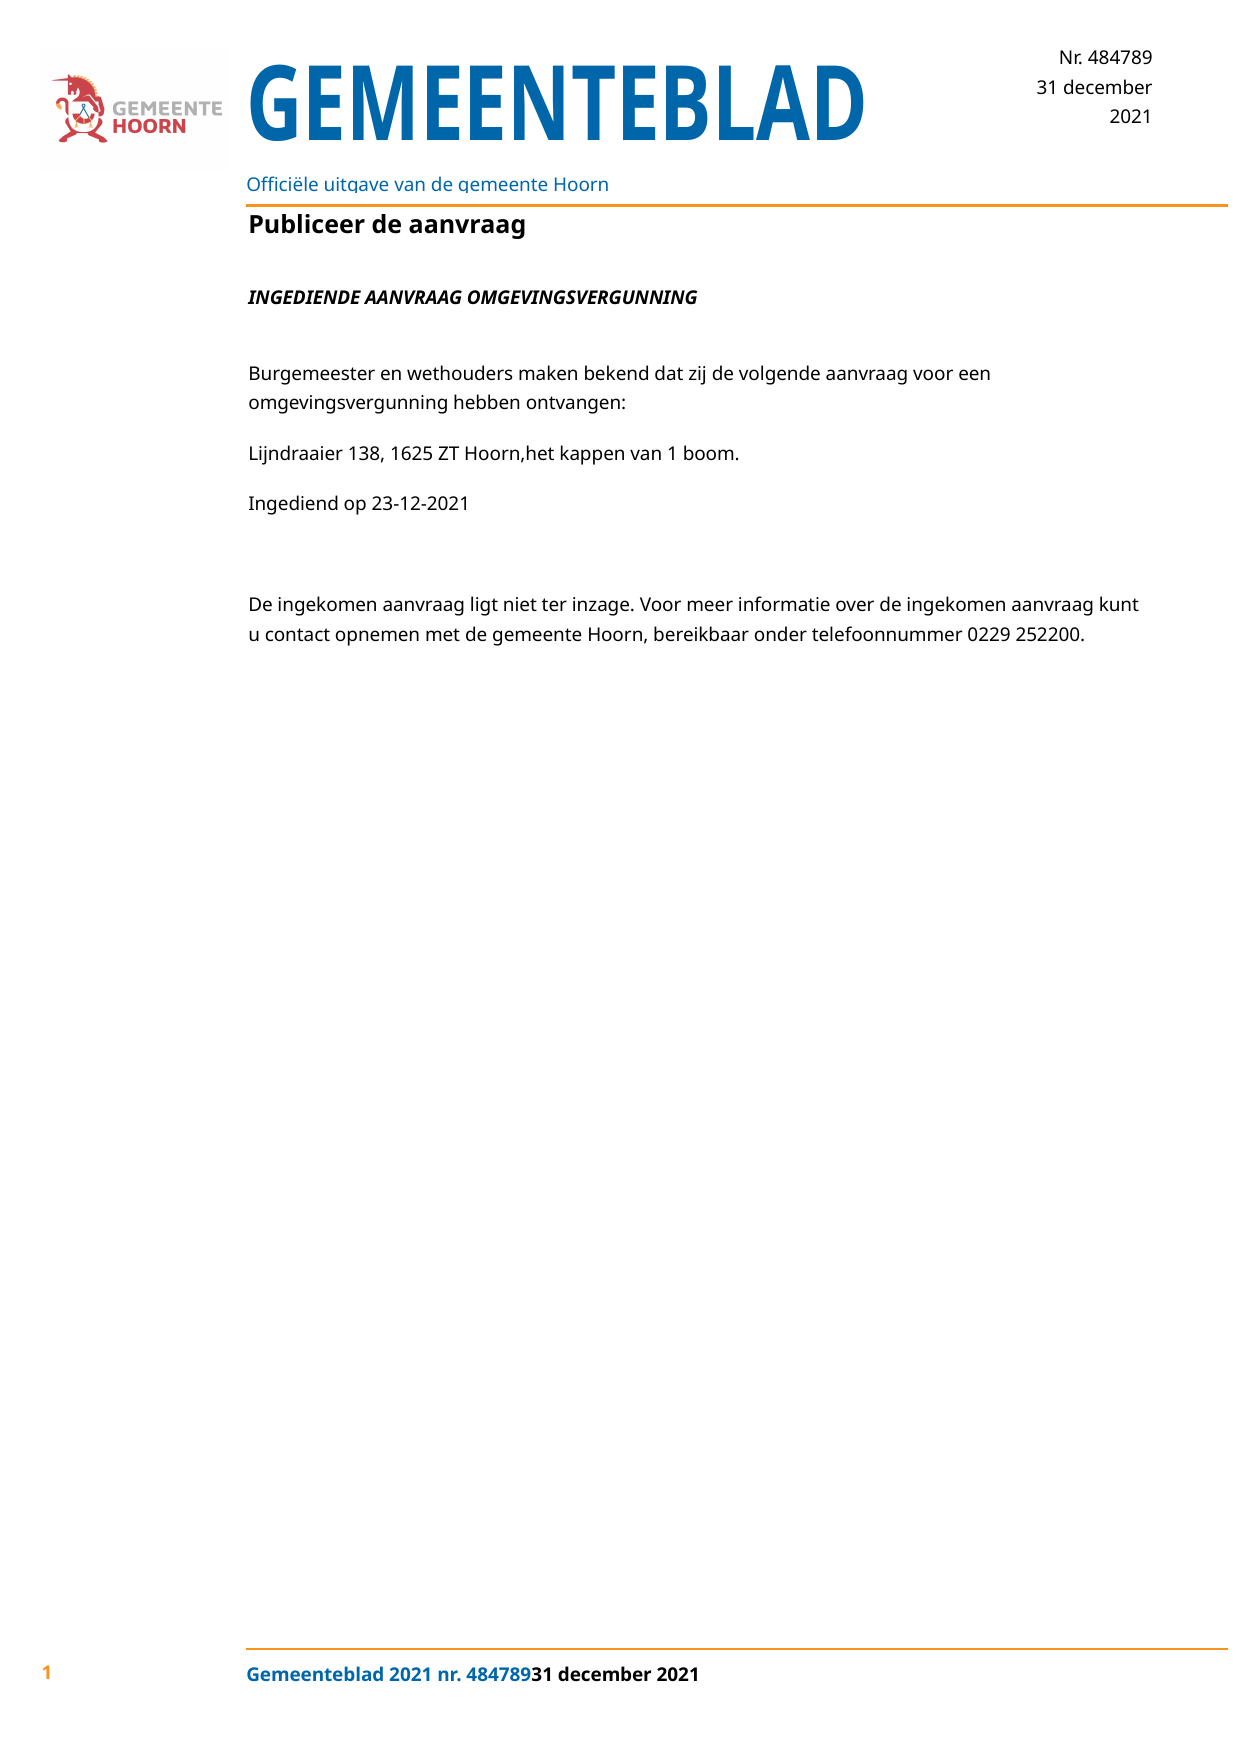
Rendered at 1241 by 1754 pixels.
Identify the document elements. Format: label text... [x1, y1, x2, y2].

text De ingekomen aanvraag ligt niet ter inzage. Voor meer informatie over de ingekomen aanvraag kunt u contact opnemen met de gemeente Hoorn, bereikbaar onder telefoonnummer 0229 252200. [248, 591, 1152, 647]
text Ingediend op 23-12-2021 [248, 490, 1152, 516]
text INGEDIENDE AANVRAAG OMGEVINGSVERGUNNING [248, 284, 1152, 309]
text Burgemeester en wethouders maken bekend dat zij de volgende aanvraag voor een omgevingsvergunning hebben ontvangen: [248, 360, 1152, 415]
text Publiceer de aanvraag [248, 207, 1152, 241]
text Lijndraaier 138, 1625 ZT Hoorn,het kappen van 1 boom. [248, 440, 1152, 466]
picture [41, 47, 231, 172]
